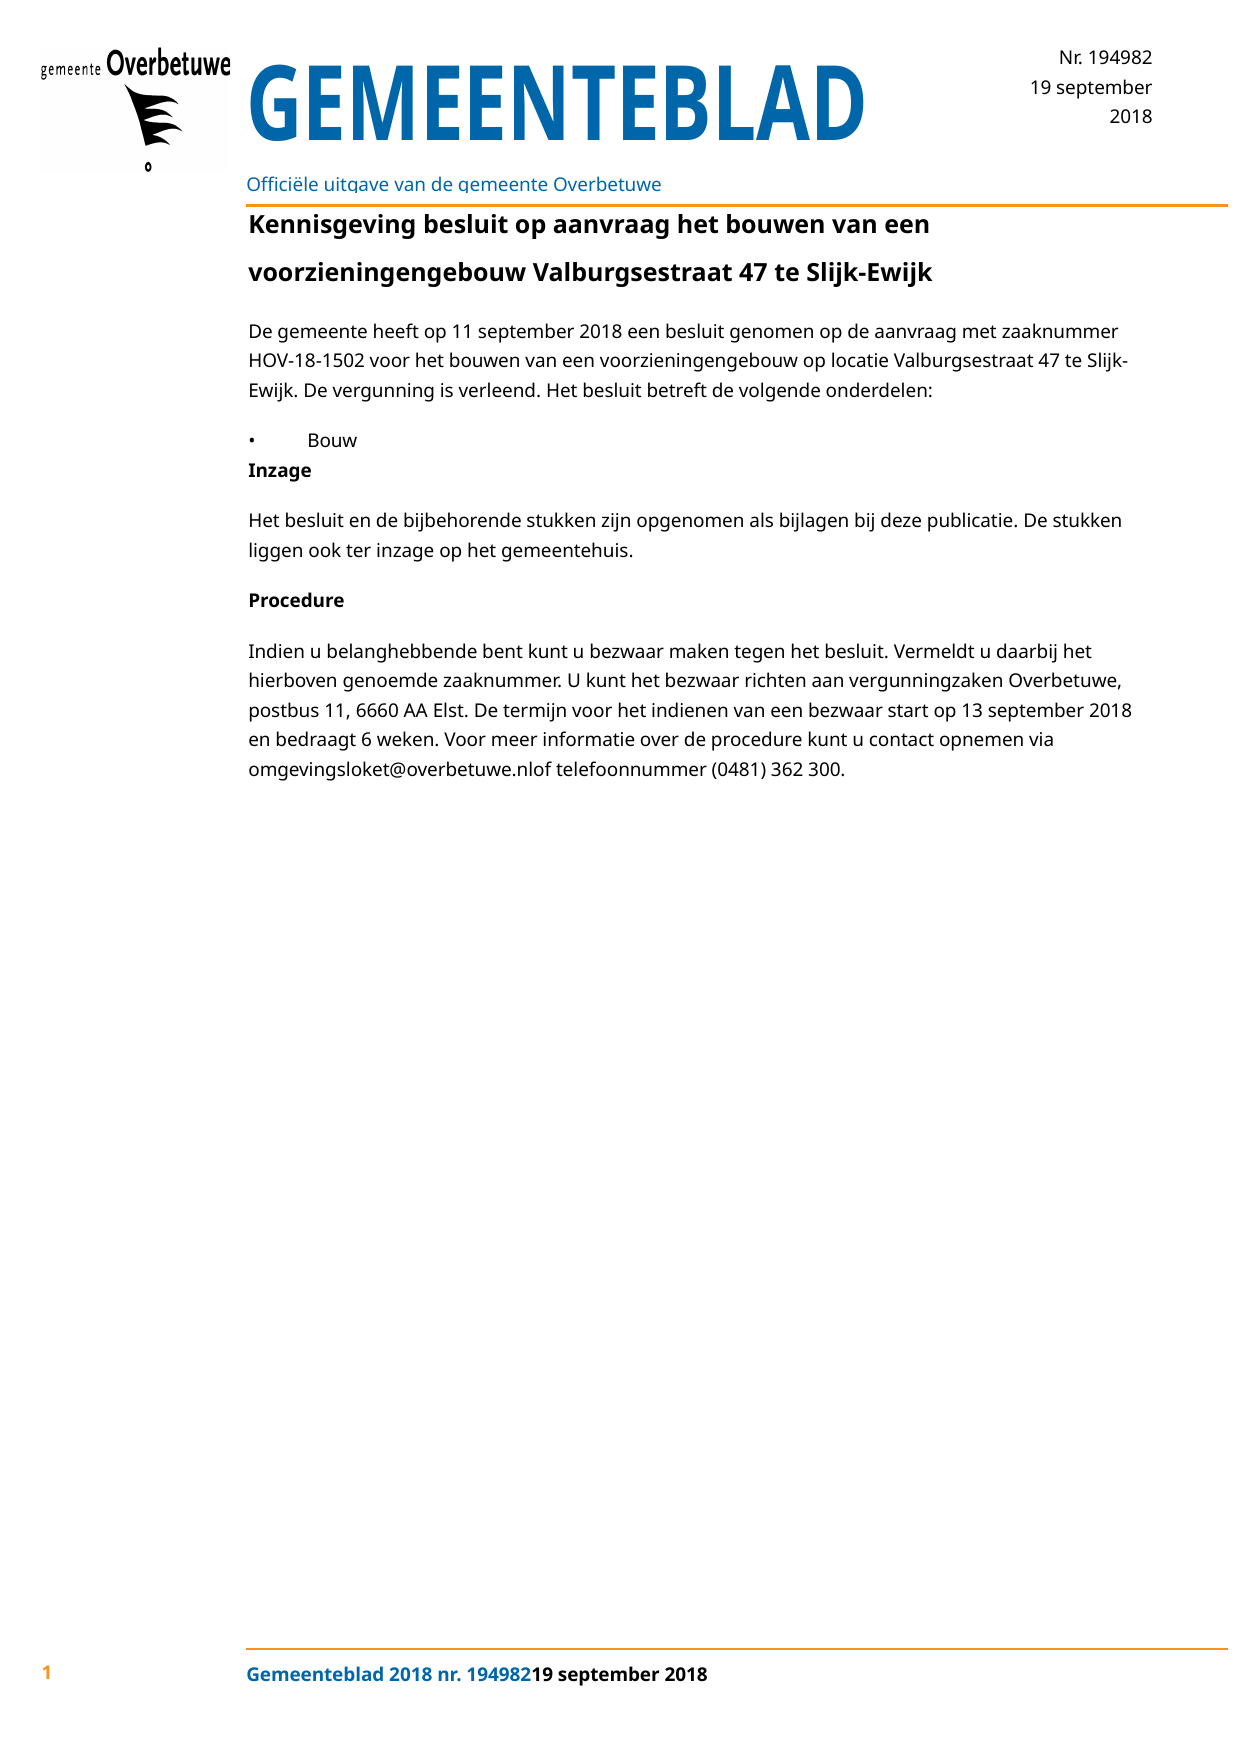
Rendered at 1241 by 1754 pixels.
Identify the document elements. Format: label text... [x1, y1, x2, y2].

text Het besluit en de bijbehorende stukken zijn opgenomen als bijlagen bij deze publicatie. De stukken liggen ook ter inzage op het gemeentehuis. [248, 507, 1152, 563]
text Kennisgeving besluit op aanvraag het bouwen van een voorzieningengebouw Valburgsestraat 47 te Slijk-Ewijk [248, 207, 1152, 288]
text De gemeente heeft op 11 september 2018 een besluit genomen op de aanvraag met zaaknummer HOV-18-1502 voor het bouwen van een voorzieningengebouw op locatie Valburgsestraat 47 te Slijk-Ewijk. De vergunning is verleend. Het besluit betreft de volgende onderdelen: [248, 318, 1152, 403]
text Inzage [248, 457, 1152, 483]
text Indien u belanghebbende bent kunt u bezwaar maken tegen het besluit. Vermeldt u daarbij het hierboven genoemde zaaknummer. U kunt het bezwaar richten aan vergunningzaken Overbetuwe, postbus 11, 6660 AA Elst. De termijn voor het indienen van een bezwaar start op 13 september 2018 en bedraagt 6 weken. Voor meer informatie over de procedure kunt u contact opnemen via omgevingsloket@overbetuwe.nlof telefoonnummer (0481) 362 300. [248, 638, 1152, 782]
text Procedure [248, 587, 1152, 613]
list Bouw [248, 427, 1152, 453]
picture [41, 47, 231, 172]
